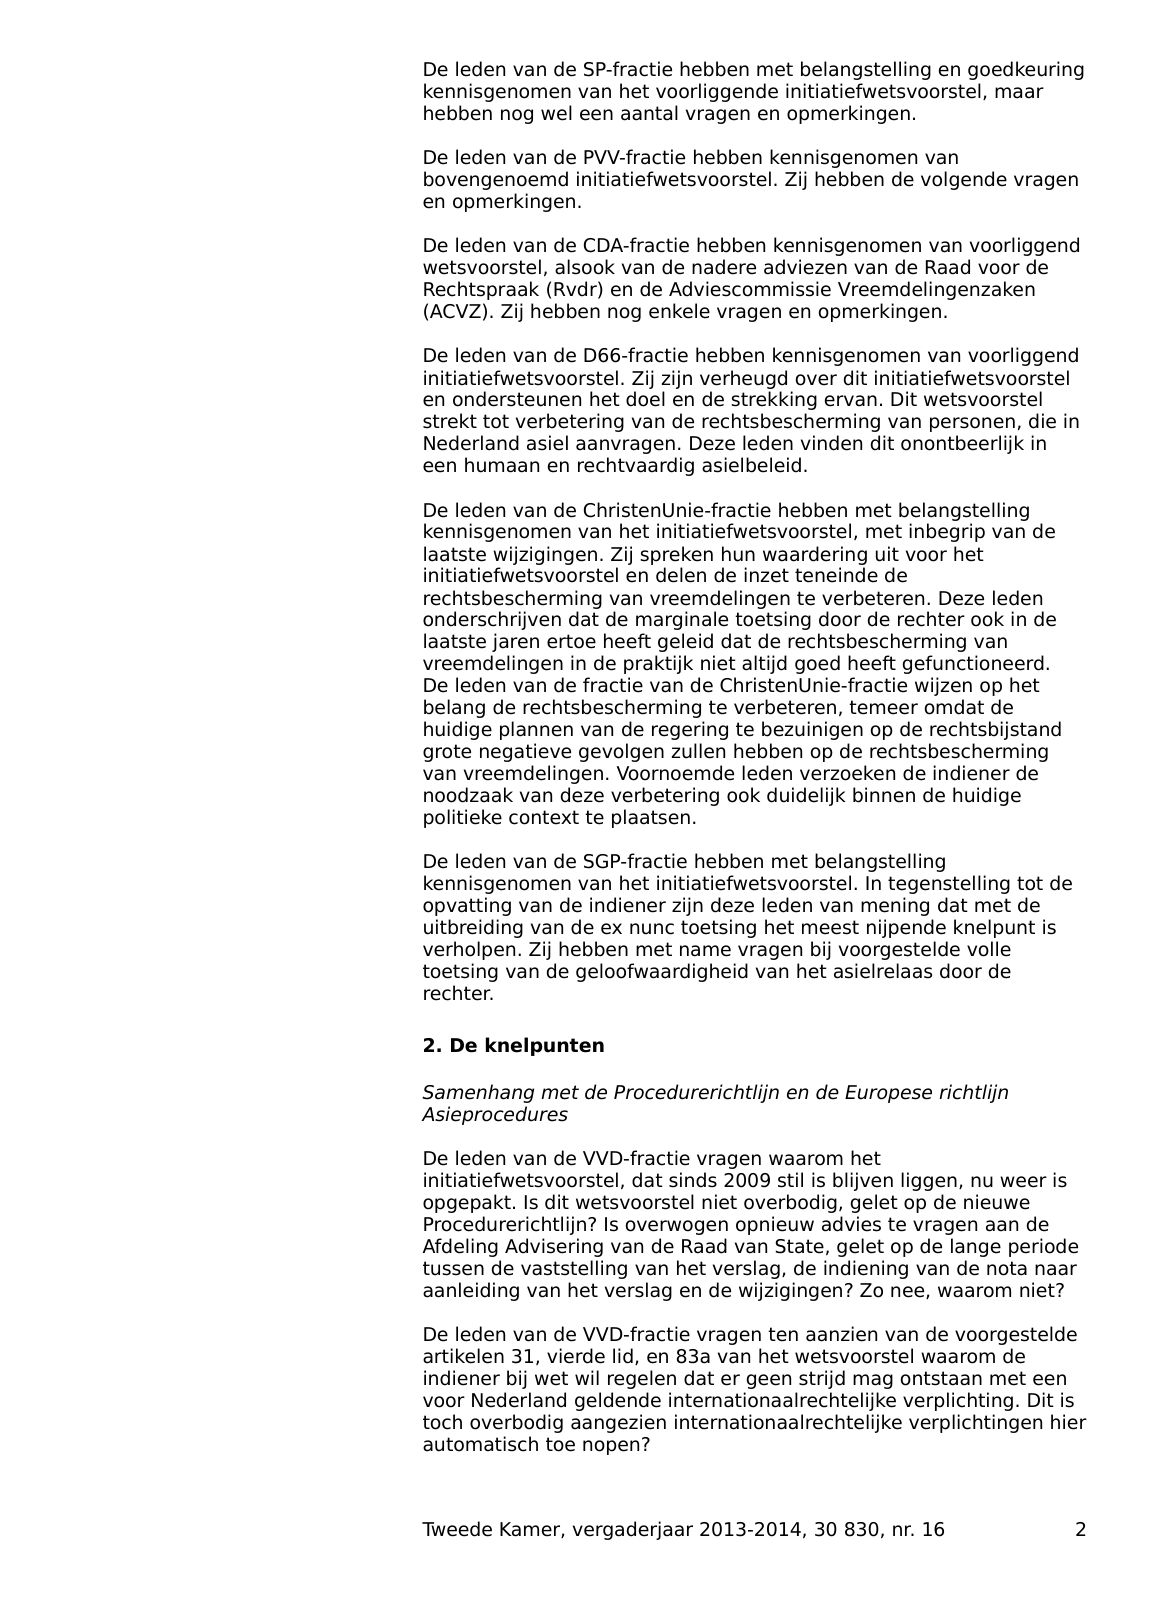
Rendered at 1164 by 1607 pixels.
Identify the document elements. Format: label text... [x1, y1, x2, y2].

subtitle Samenhang met de Procedurerichtlijn en de Europese richtlijn Asieprocedures [422, 1082, 1087, 1126]
text De leden van de ChristenUnie-fractie hebben met belangstelling kennisgenomen van het initiatiefwetsvoorstel, met inbegrip van de laatste wijzigingen. Zij spreken hun waardering uit voor het initiatiefwetsvoorstel en delen de inzet teneinde de rechtsbescherming van vreemdelingen te verbeteren. Deze leden onderschrijven dat de marginale toetsing door de rechter ook in de laatste jaren ertoe heeft geleid dat de rechtsbescherming van vreemdelingen in de praktijk niet altijd goed heeft gefunctioneerd. [422, 499, 1087, 675]
text De leden van de PVV-fractie hebben kennisgenomen van bovengenoemd initiatiefwetsvoorstel. Zij hebben de volgende vragen en opmerkingen. [422, 147, 1087, 213]
subtitle 2. De knelpunten [422, 1035, 1087, 1057]
text De leden van de fractie van de ChristenUnie-fractie wijzen op het belang de rechtsbescherming te verbeteren, temeer omdat de huidige plannen van de regering te bezuinigen op de rechtsbijstand grote negatieve gevolgen zullen hebben op de rechtsbescherming van vreemdelingen. Voornoemde leden verzoeken de indiener de noodzaak van deze verbetering ook duidelijk binnen de huidige politieke context te plaatsen. [422, 675, 1087, 829]
text De leden van de SP-fractie hebben met belangstelling en goedkeuring kennisgenomen van het voorliggende initiatiefwetsvoorstel, maar hebben nog wel een aantal vragen en opmerkingen. [422, 59, 1087, 125]
text De leden van de VVD-fractie vragen ten aanzien van de voorgestelde artikelen 31, vierde lid, en 83a van het wetsvoorstel waarom de indiener bij wet wil regelen dat er geen strijd mag ontstaan met een voor Nederland geldende internationaalrechtelijke verplichting. Dit is toch overbodig aangezien internationaalrechtelijke verplichtingen hier automatisch toe nopen? [422, 1324, 1087, 1456]
text De leden van de SGP-fractie hebben met belangstelling kennisgenomen van het initiatiefwetsvoorstel. In tegenstelling tot de opvatting van de indiener zijn deze leden van mening dat met de uitbreiding van de ex nunc toetsing het meest nijpende knelpunt is verholpen. Zij hebben met name vragen bij voorgestelde volle toetsing van de geloofwaardigheid van het asielrelaas door de rechter. [422, 851, 1087, 1005]
text De leden van de D66-fractie hebben kennisgenomen van voorliggend initiatiefwetsvoorstel. Zij zijn verheugd over dit initiatiefwetsvoorstel en ondersteunen het doel en de strekking ervan. Dit wetsvoorstel strekt tot verbetering van de rechtsbescherming van personen, die in Nederland asiel aanvragen. Deze leden vinden dit onontbeerlijk in een humaan en rechtvaardig asielbeleid. [422, 345, 1087, 477]
text De leden van de CDA-fractie hebben kennisgenomen van voorliggend wetsvoorstel, alsook van de nadere adviezen van de Raad voor de Rechtspraak (Rvdr) en de Adviescommissie Vreemdelingenzaken (ACVZ). Zij hebben nog enkele vragen en opmerkingen. [422, 235, 1087, 323]
text De leden van de VVD-fractie vragen waarom het initiatiefwetsvoorstel, dat sinds 2009 stil is blijven liggen, nu weer is opgepakt. Is dit wetsvoorstel niet overbodig, gelet op de nieuwe Procedurerichtlijn? Is overwogen opnieuw advies te vragen aan de Afdeling Advisering van de Raad van State, gelet op de lange periode tussen de vaststelling van het verslag, de indiening van de nota naar aanleiding van het verslag en de wijzigingen? Zo nee, waarom niet? [422, 1148, 1087, 1302]
